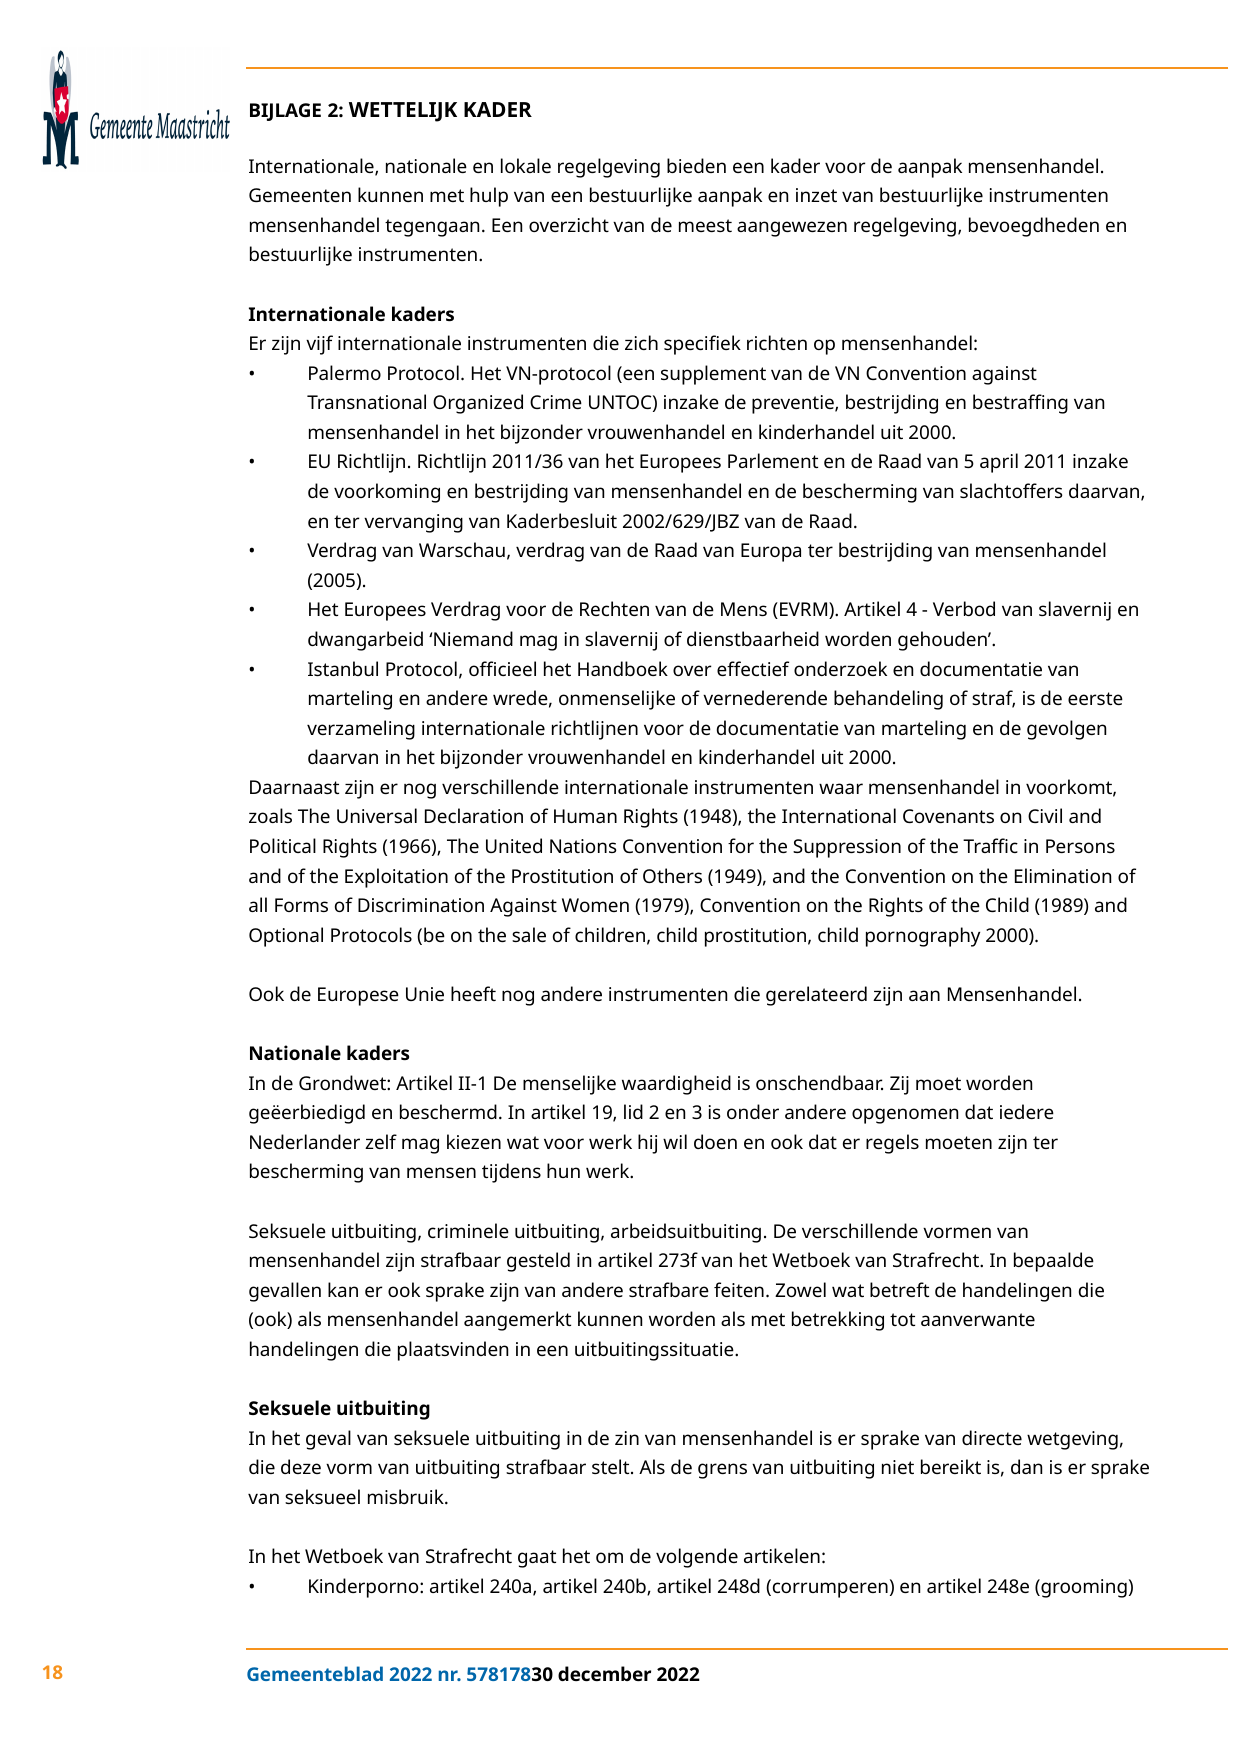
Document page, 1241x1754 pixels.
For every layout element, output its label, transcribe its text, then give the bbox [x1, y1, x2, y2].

list EU Richtlijn. Richtlijn 2011/36 van het Europees Parlement en de Raad van 5 april 2011 inzake de voorkoming en bestrijding van mensenhandel en de bescherming van slachtoffers daarvan, en ter vervanging van Kaderbesluit 2002/629/JBZ van de Raad. [248, 449, 1152, 534]
text Seksuele uitbuiting, criminele uitbuiting, arbeidsuitbuiting. De verschillende vormen van mensenhandel zijn strafbaar gesteld in artikel 273f van het Wetboek van Strafrecht. In bepaalde gevallen kan er ook sprake zijn van andere strafbare feiten. Zowel wat betreft de handelingen die (ook) als mensenhandel aangemerkt kunnen worden als met betrekking tot aanverwante handelingen die plaatsvinden in een uitbuitingssituatie. [248, 1218, 1152, 1362]
picture [41, 47, 231, 172]
list Palermo Protocol. Het VN-protocol (een supplement van de VN Convention against Transnational Organized Crime UNTOC) inzake de preventie, bestrijding en bestraffing van mensenhandel in het bijzonder vrouwenhandel en kinderhandel uit 2000. [248, 360, 1152, 445]
text Seksuele uitbuiting [248, 1395, 1152, 1421]
list Het Europees Verdrag voor de Rechten van de Mens (EVRM). Artikel 4 - Verbod van slavernij en dwangarbeid ‘Niemand mag in slavernij of dienstbaarheid worden gehouden’. [248, 597, 1152, 652]
text BIJLAGE 2: WETTELIJK KADER [248, 95, 1152, 123]
text Daarnaast zijn er nog verschillende internationale instrumenten waar mensenhandel in voorkomt, zoals The Universal Declaration of Human Rights (1948), the International Covenants on Civil and Political Rights (1966), The United Nations Convention for the Suppression of the Traffic in Persons and of the Exploitation of the Prostitution of Others (1949), and the Convention on the Elimination of all Forms of Discrimination Against Women (1979), Convention on the Rights of the Child (1989) and Optional Protocols (be on the sale of children, child prostitution, child pornography 2000). [248, 774, 1152, 948]
list Verdrag van Warschau, verdrag van de Raad van Europa ter bestrijding van mensenhandel (2005). [248, 537, 1152, 593]
text In de Grondwet: Artikel II-1 De menselijke waardigheid is onschendbaar. Zij moet worden geëerbiedigd en beschermd. In artikel 19, lid 2 en 3 is onder andere opgenomen dat iedere Nederlander zelf mag kiezen wat voor werk hij wil doen en ook dat er regels moeten zijn ter bescherming van mensen tijdens hun werk. [248, 1070, 1152, 1184]
text Er zijn vijf internationale instrumenten die zich specifiek richten op mensenhandel: [248, 330, 1152, 356]
text In het geval van seksuele uitbuiting in de zin van mensenhandel is er sprake van directe wetgeving, die deze vorm van uitbuiting strafbaar stelt. Als de grens van uitbuiting niet bereikt is, dan is er sprake van seksueel misbruik. [248, 1425, 1152, 1510]
text Ook de Europese Unie heeft nog andere instrumenten die gerelateerd zijn aan Mensenhandel. [248, 981, 1152, 1007]
list Kinderporno: artikel 240a, artikel 240b, artikel 248d (corrumperen) en artikel 248e (grooming) [248, 1573, 1152, 1599]
text In het Wetboek van Strafrecht gaat het om de volgende artikelen: [248, 1543, 1152, 1569]
text Internationale, nationale en lokale regelgeving bieden een kader voor de aanpak mensenhandel. Gemeenten kunnen met hulp van een bestuurlijke aanpak en inzet van bestuurlijke instrumenten mensenhandel tegengaan. Een overzicht van de meest aangewezen regelgeving, bevoegdheden en bestuurlijke instrumenten. [248, 153, 1152, 267]
list Istanbul Protocol, officieel het Handboek over effectief onderzoek en documentatie van marteling en andere wrede, onmenselijke of vernederende behandeling of straf, is de eerste verzameling internationale richtlijnen voor de documentatie van marteling en de gevolgen daarvan in het bijzonder vrouwenhandel en kinderhandel uit 2000. [248, 656, 1152, 770]
text Internationale kaders [248, 301, 1152, 327]
text Nationale kaders [248, 1040, 1152, 1066]
